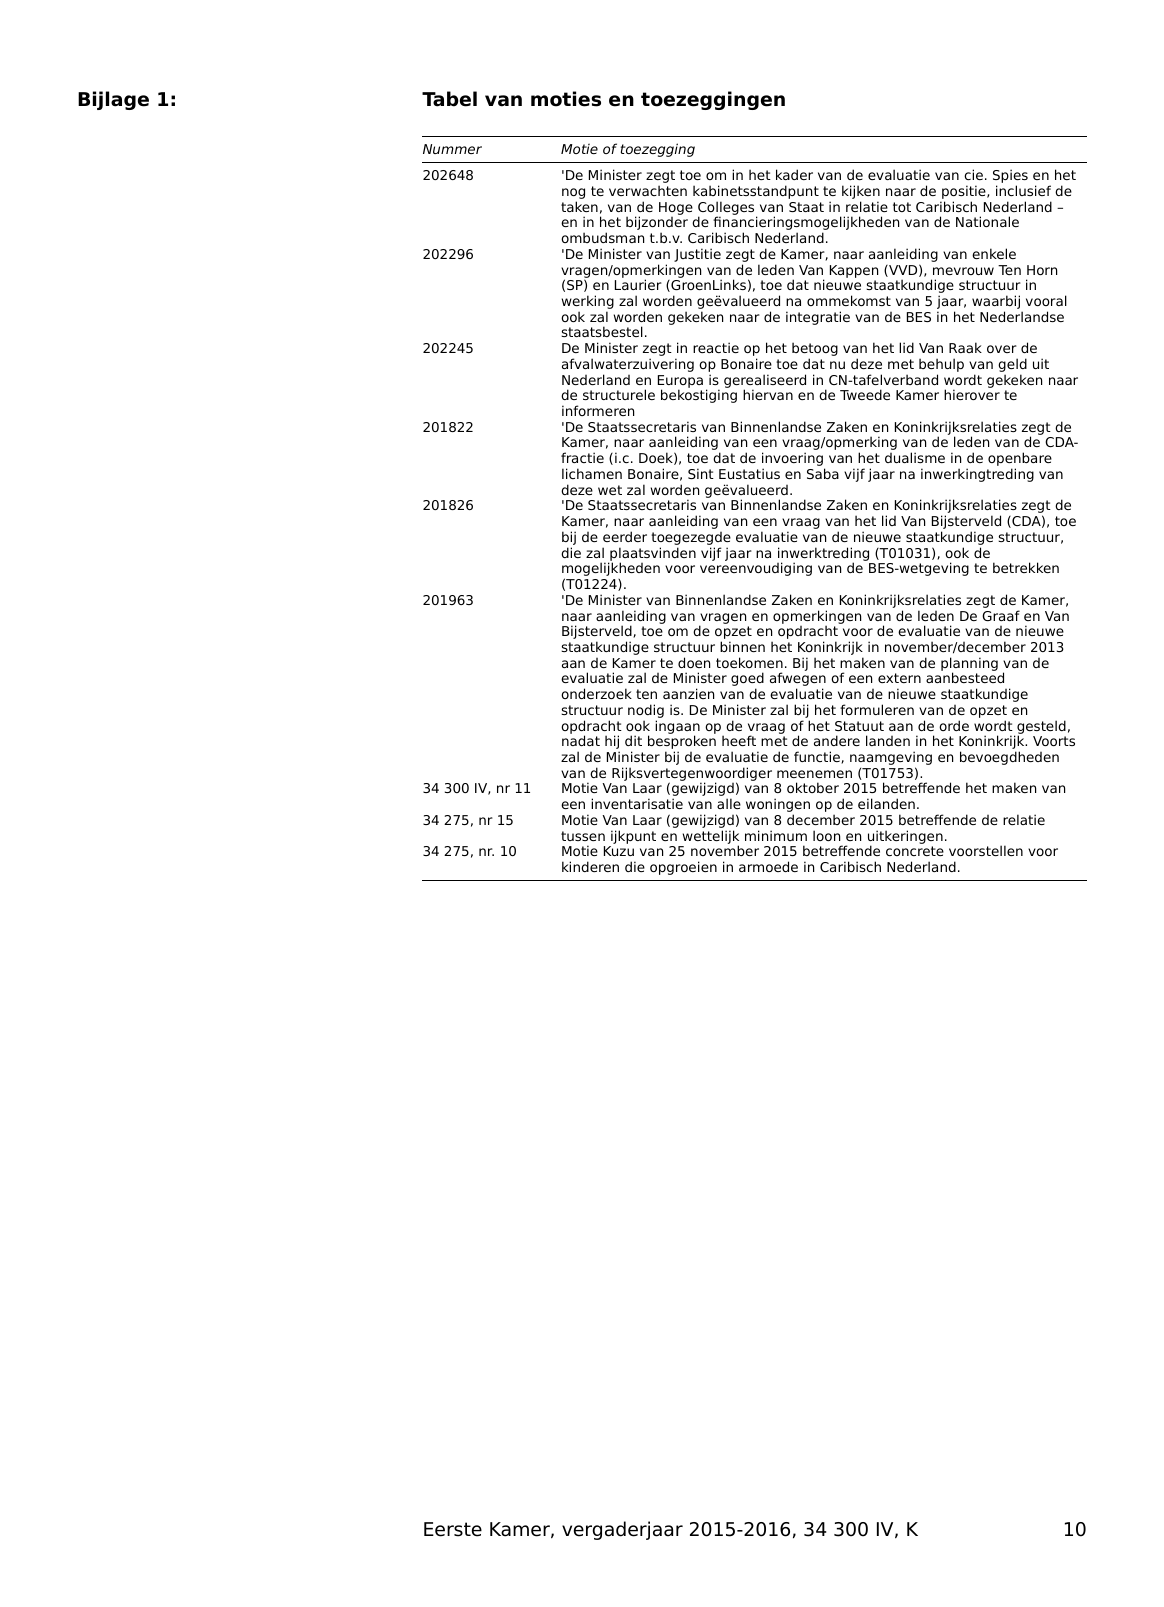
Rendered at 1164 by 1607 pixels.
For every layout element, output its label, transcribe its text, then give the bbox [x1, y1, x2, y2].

table_header Nummer [422, 137, 555, 162]
table_cell De Minister zegt in reactie op het betoog van het lid Van Raak over de afvalwaterzuivering op Bonaire toe dat nu deze met behulp van geld uit Nederland en Europa is gerealiseerd in CN-tafelverband wordt gekeken naar de structurele bekostiging hiervan en de Tweede Kamer hierover te informeren [555, 341, 1087, 419]
table_cell 34 300 IV, nr 11 [422, 781, 555, 813]
table_cell 'De Minister van Justitie zegt de Kamer, naar aanleiding van enkele vragen/opmerkingen van de leden Van Kappen (VVD), mevrouw Ten Horn (SP) en Laurier (GroenLinks), toe dat nieuwe staatkundige structuur in werking zal worden geëvalueerd na ommekomst van 5 jaar, waarbij vooral ook zal worden gekeken naar de integratie van de BES in het Nederlandse staatsbestel. [555, 247, 1087, 341]
table_cell 'De Staatssecretaris van Binnenlandse Zaken en Koninkrijksrelaties zegt de Kamer, naar aanleiding van een vraag van het lid Van Bijsterveld (CDA), toe bij de eerder toegezegde evaluatie van de nieuwe staatkundige structuur, die zal plaatsvinden vijf jaar na inwerktreding (T01031), ook de mogelijkheden voor vereenvoudiging van de BES-wetgeving te betrekken (T01224). [555, 498, 1087, 593]
table_cell 201822 [422, 420, 555, 498]
table_cell 202296 [422, 247, 555, 341]
table_cell 34 275, nr 15 [422, 813, 555, 844]
table_header Motie of toezegging [555, 137, 1087, 162]
subtitle Bijlage 1: Tabel van moties en toezeggingen [77, 89, 1087, 111]
table_cell 202648 [422, 163, 555, 247]
table_cell Motie Kuzu van 25 november 2015 betreffende concrete voorstellen voor kinderen die opgroeien in armoede in Caribisch Nederland. [555, 844, 1087, 880]
table_cell 201963 [422, 593, 555, 781]
table_cell Motie Van Laar (gewijzigd) van 8 december 2015 betreffende de relatie tussen ijkpunt en wettelijk minimum loon en uitkeringen. [555, 813, 1087, 844]
table_cell Motie Van Laar (gewijzigd) van 8 oktober 2015 betreffende het maken van een inventarisatie van alle woningen op de eilanden. [555, 781, 1087, 813]
table_cell 'De Minister van Binnenlandse Zaken en Koninkrijksrelaties zegt de Kamer, naar aanleiding van vragen en opmerkingen van de leden De Graaf en Van Bijsterveld, toe om de opzet en opdracht voor de evaluatie van de nieuwe staatkundige structuur binnen het Koninkrijk in november/december 2013 aan de Kamer te doen toekomen. Bij het maken van de planning van de evaluatie zal de Minister goed afwegen of een extern aanbesteed onderzoek ten aanzien van de evaluatie van de nieuwe staatkundige structuur nodig is. De Minister zal bij het formuleren van de opzet en opdracht ook ingaan op de vraag of het Statuut aan de orde wordt gesteld, nadat hij dit besproken heeft met de andere landen in het Koninkrijk. Voorts zal de Minister bij de evaluatie de functie, naamgeving en bevoegdheden van de Rijksvertegenwoordiger meenemen (T01753). [555, 593, 1087, 781]
table_cell 202245 [422, 341, 555, 419]
table_cell 'De Staatssecretaris van Binnenlandse Zaken en Koninkrijksrelaties zegt de Kamer, naar aanleiding van een vraag/opmerking van de leden van de CDA-fractie (i.c. Doek), toe dat de invoering van het dualisme in de openbare lichamen Bonaire, Sint Eustatius en Saba vijf jaar na inwerkingtreding van deze wet zal worden geëvalueerd. [555, 420, 1087, 498]
table_cell 201826 [422, 498, 555, 593]
table_cell 'De Minister zegt toe om in het kader van de evaluatie van cie. Spies en het nog te verwachten kabinetsstandpunt te kijken naar de positie, inclusief de taken, van de Hoge Colleges van Staat in relatie tot Caribisch Nederland – en in het bijzonder de financieringsmogelijkheden van de Nationale ombudsman t.b.v. Caribisch Nederland. [555, 163, 1087, 247]
table_cell 34 275, nr. 10 [422, 844, 555, 880]
